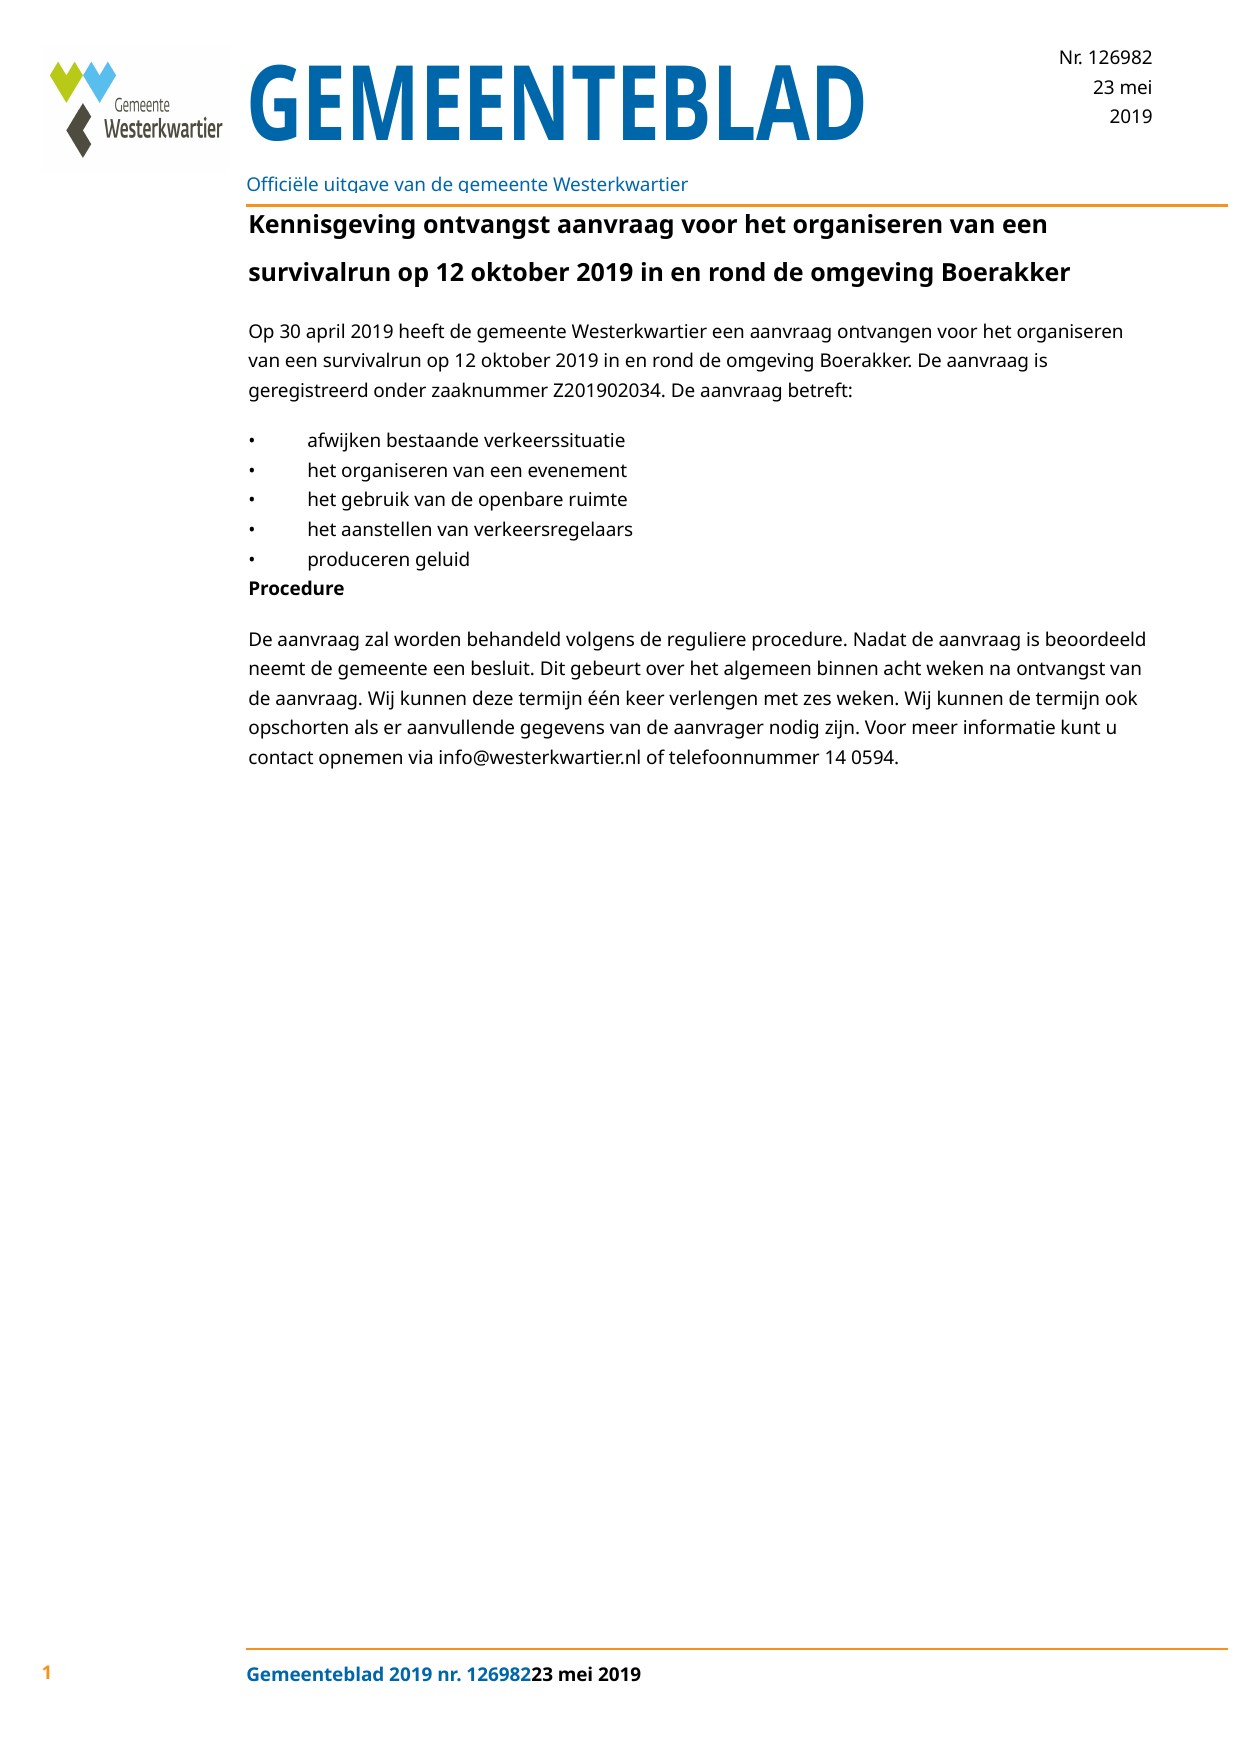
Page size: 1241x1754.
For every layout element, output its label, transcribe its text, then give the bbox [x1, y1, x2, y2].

list het organiseren van een evenement [248, 457, 1152, 483]
picture [41, 47, 231, 172]
text Kennisgeving ontvangst aanvraag voor het organiseren van een survivalrun op 12 oktober 2019 in en rond de omgeving Boerakker [248, 207, 1152, 288]
text De aanvraag zal worden behandeld volgens de reguliere procedure. Nadat de aanvraag is beoordeeld neemt de gemeente een besluit. Dit gebeurt over het algemeen binnen acht weken na ontvangst van de aanvraag. Wij kunnen deze termijn één keer verlengen met zes weken. Wij kunnen de termijn ook opschorten als er aanvullende gegevens van de aanvrager nodig zijn. Voor meer informatie kunt u contact opnemen via info@westerkwartier.nl of telefoonnummer 14 0594. [248, 626, 1152, 770]
list afwijken bestaande verkeerssituatie [248, 427, 1152, 453]
list produceren geluid [248, 546, 1152, 572]
text Op 30 april 2019 heeft de gemeente Westerkwartier een aanvraag ontvangen voor het organiseren van een survivalrun op 12 oktober 2019 in en rond de omgeving Boerakker. De aanvraag is geregistreerd onder zaaknummer Z201902034. De aanvraag betreft: [248, 318, 1152, 403]
list het aanstellen van verkeersregelaars [248, 516, 1152, 542]
list het gebruik van de openbare ruimte [248, 487, 1152, 512]
text Procedure [248, 575, 1152, 601]
